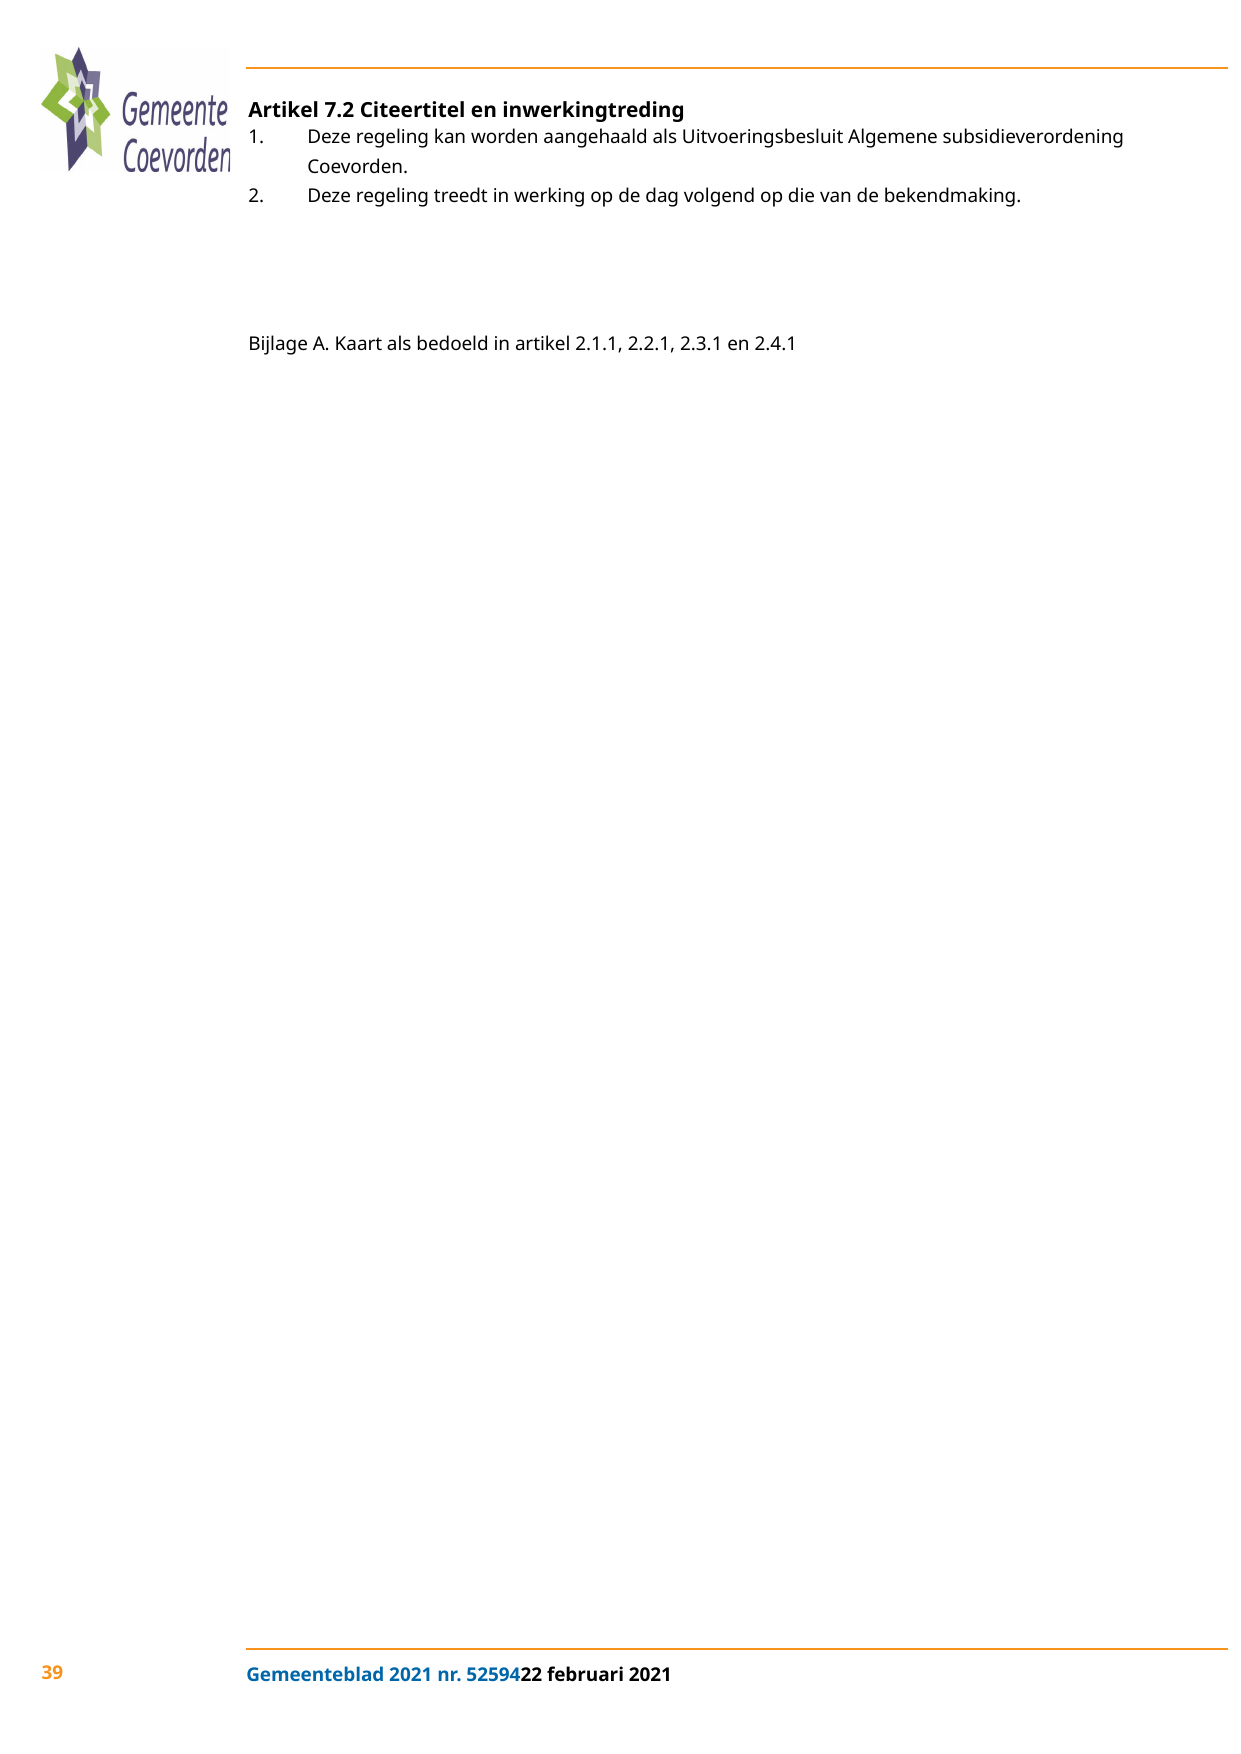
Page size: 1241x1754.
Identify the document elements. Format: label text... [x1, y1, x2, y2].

list Deze regeling treedt in werking op de dag volgend op die van de bekendmaking. [248, 182, 1152, 208]
text Artikel 7.2 Citeertitel en inwerkingtreding [248, 95, 1152, 123]
text Bijlage A. Kaart als bedoeld in artikel 2.1.1, 2.2.1, 2.3.1 en 2.4.1 [248, 330, 1152, 356]
picture [41, 47, 231, 172]
list Deze regeling kan worden aangehaald als Uitvoeringsbesluit Algemene subsidieverordening Coevorden. [248, 123, 1152, 178]
